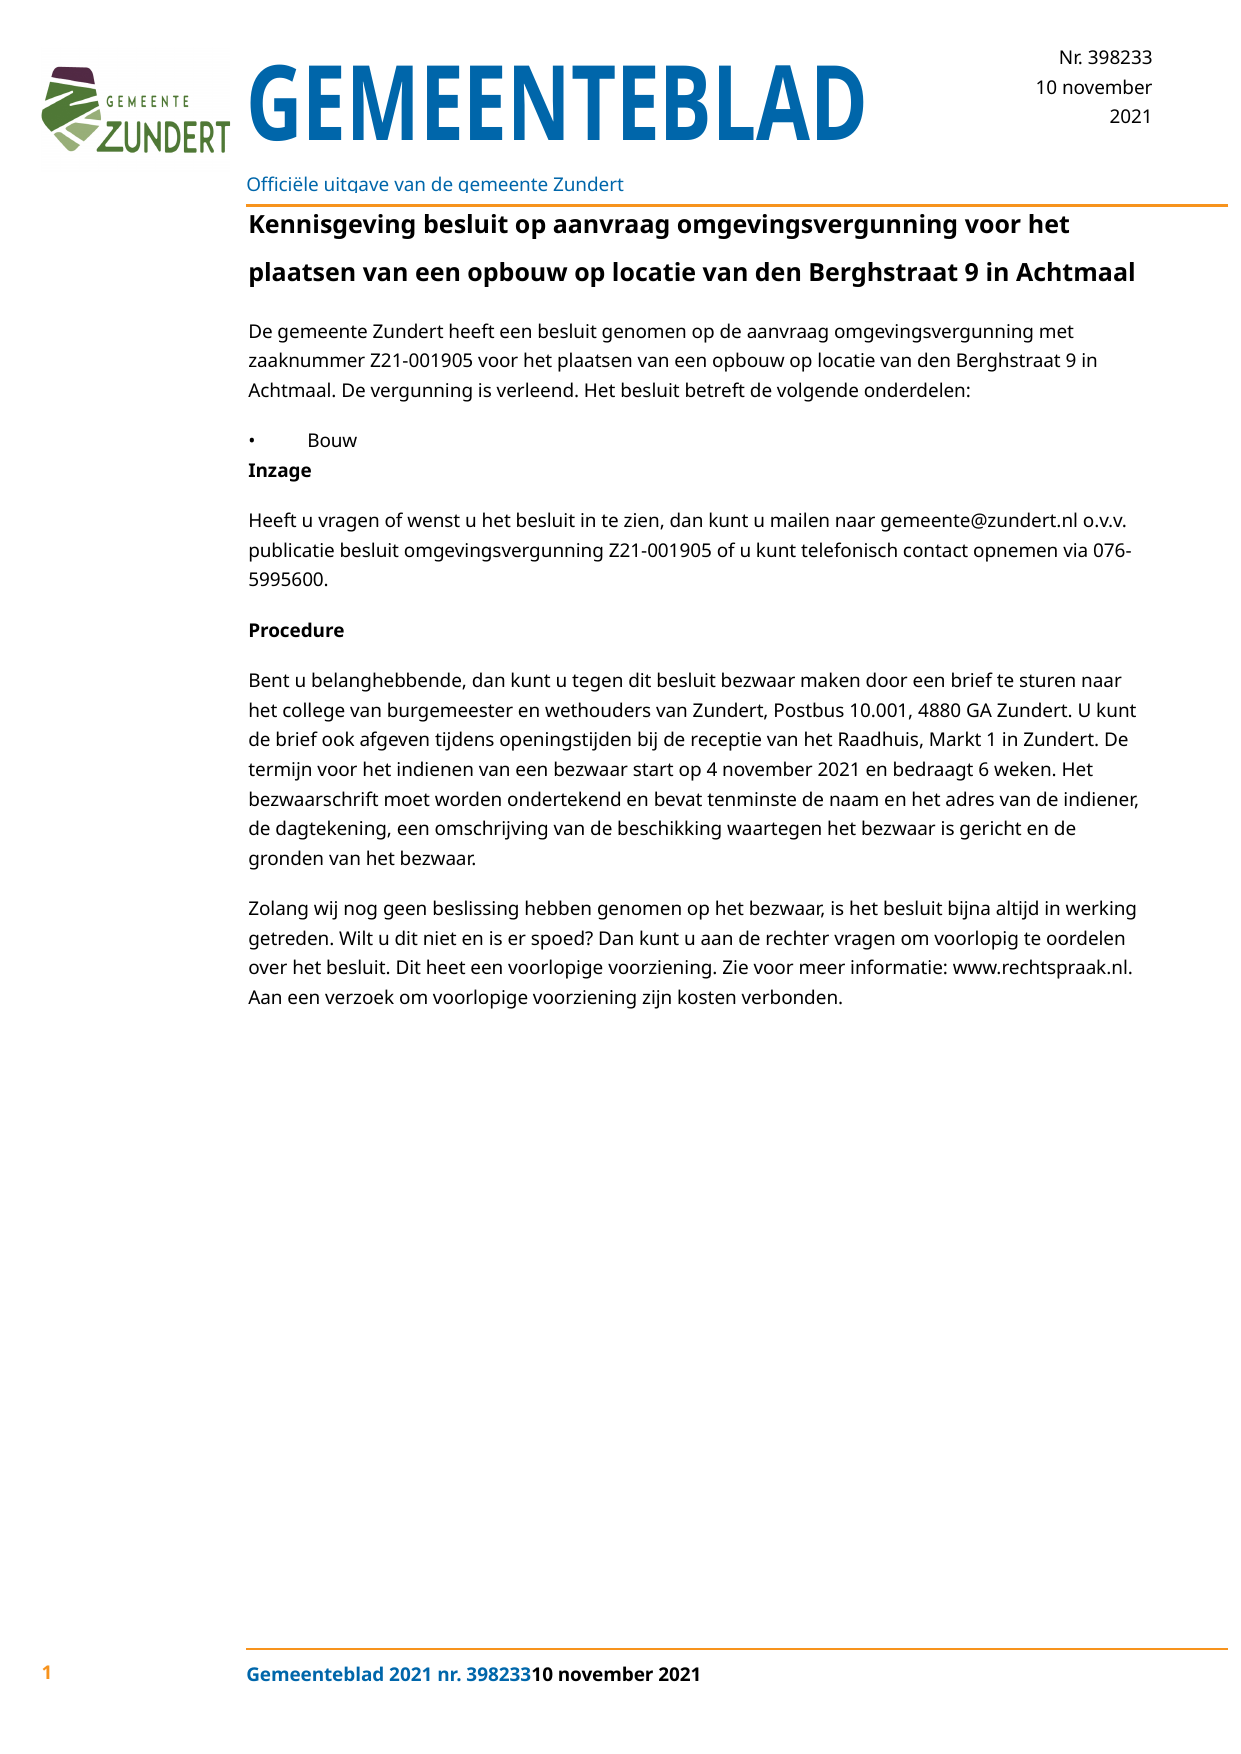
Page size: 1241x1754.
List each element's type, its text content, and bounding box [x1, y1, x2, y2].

text Zolang wij nog geen beslissing hebben genomen op het bezwaar, is het besluit bijna altijd in werking getreden. Wilt u dit niet en is er spoed? Dan kunt u aan de rechter vragen om voorlopig te oordelen over het besluit. Dit heet een voorlopige voorziening. Zie voor meer informatie: www.rechtspraak.nl. Aan een verzoek om voorlopige voorziening zijn kosten verbonden. [248, 895, 1152, 1010]
text Inzage [248, 457, 1152, 483]
text Bent u belanghebbende, dan kunt u tegen dit besluit bezwaar maken door een brief te sturen naar het college van burgemeester en wethouders van Zundert, Postbus 10.001, 4880 GA Zundert. U kunt de brief ook afgeven tijdens openingstijden bij de receptie van het Raadhuis, Markt 1 in Zundert. De termijn voor het indienen van een bezwaar start op 4 november 2021 en bedraagt 6 weken. Het bezwaarschrift moet worden ondertekend en bevat tenminste de naam en het adres van de indiener, de dagtekening, een omschrijving van de beschikking waartegen het bezwaar is gericht en de gronden van het bezwaar. [248, 667, 1152, 871]
picture [41, 47, 231, 172]
text Kennisgeving besluit op aanvraag omgevingsvergunning voor het plaatsen van een opbouw op locatie van den Berghstraat 9 in Achtmaal [248, 207, 1152, 288]
text Procedure [248, 617, 1152, 643]
text Heeft u vragen of wenst u het besluit in te zien, dan kunt u mailen naar gemeente@zundert.nl o.v.v. publicatie besluit omgevingsvergunning Z21-001905 of u kunt telefonisch contact opnemen via 076-5995600. [248, 507, 1152, 592]
list Bouw [248, 427, 1152, 453]
text De gemeente Zundert heeft een besluit genomen op de aanvraag omgevingsvergunning met zaaknummer Z21-001905 voor het plaatsen van een opbouw op locatie van den Berghstraat 9 in Achtmaal. De vergunning is verleend. Het besluit betreft de volgende onderdelen: [248, 318, 1152, 403]
